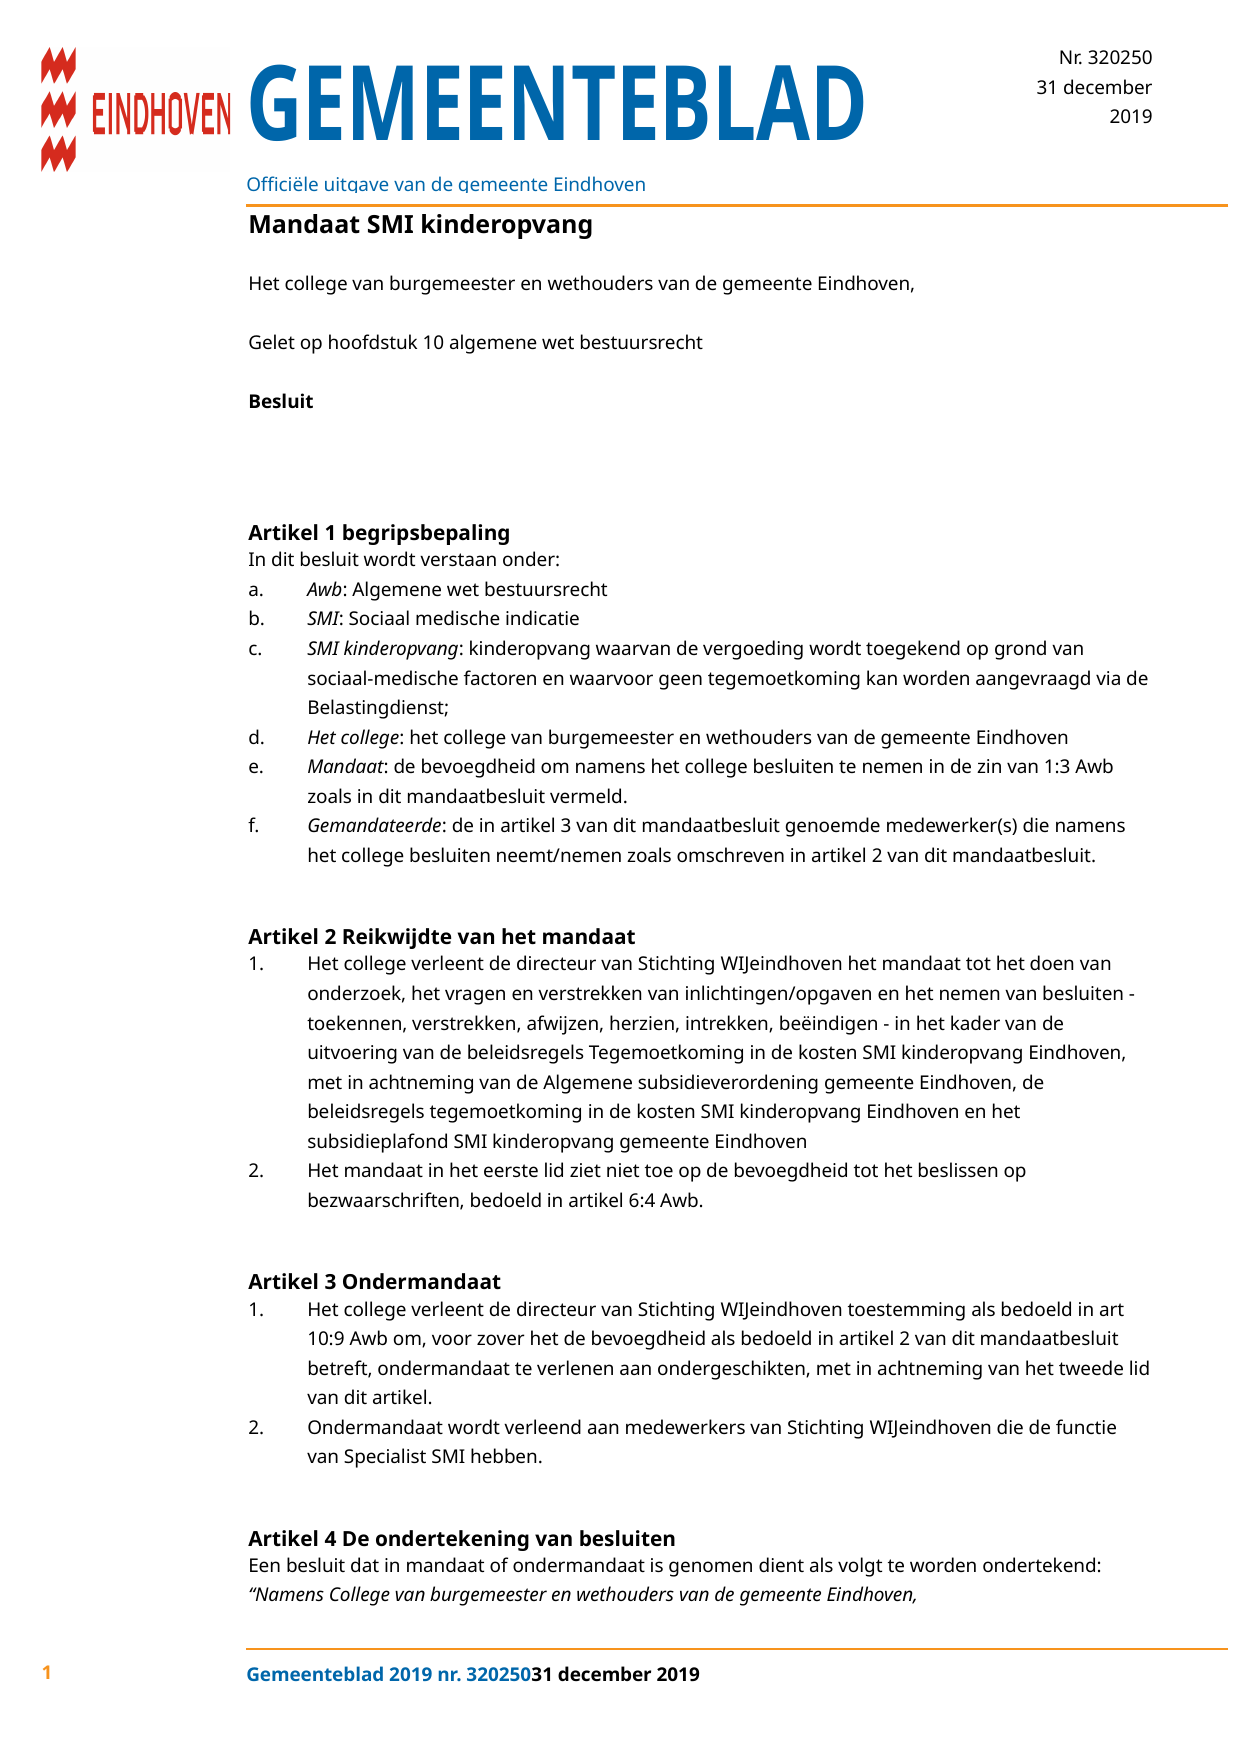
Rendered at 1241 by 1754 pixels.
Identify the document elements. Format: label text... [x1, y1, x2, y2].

list Mandaat: de bevoegdheid om namens het college besluiten te nemen in de zin van 1:3 Awb zoals in dit mandaatbesluit vermeld. [248, 753, 1152, 809]
text Het college van burgemeester en wethouders van de gemeente Eindhoven, [248, 270, 1152, 296]
list Het college: het college van burgemeester en wethouders van de gemeente Eindhoven [248, 724, 1152, 749]
list SMI: Sociaal medische indicatie [248, 606, 1152, 631]
list Ondermandaat wordt verleend aan medewerkers van Stichting WIJeindhoven die de functie van Specialist SMI hebben. [248, 1414, 1152, 1469]
text In dit besluit wordt verstaan onder: [248, 546, 1152, 572]
text Mandaat SMI kinderopvang [248, 207, 1152, 241]
list Het college verleent de directeur van Stichting WIJeindhoven toestemming als bedoeld in art 10:9 Awb om, voor zover het de bevoegdheid als bedoeld in artikel 2 van dit mandaatbesluit betreft, ondermandaat te verlenen aan ondergeschikten, met in achtneming van het tweede lid van dit artikel. [248, 1296, 1152, 1410]
list Het college verleent de directeur van Stichting WIJeindhoven het mandaat tot het doen van onderzoek, het vragen en verstrekken van inlichtingen/opgaven en het nemen van besluiten - toekennen, verstrekken, afwijzen, herzien, intrekken, beëindigen - in het kader van de uitvoering van de beleidsregels Tegemoetkoming in de kosten SMI kinderopvang Eindhoven, met in achtneming van de Algemene subsidieverordening gemeente Eindhoven, de beleidsregels tegemoetkoming in de kosten SMI kinderopvang Eindhoven en het subsidieplafond SMI kinderopvang gemeente Eindhoven [248, 951, 1152, 1154]
text Gelet op hoofdstuk 10 algemene wet bestuursrecht [248, 329, 1152, 355]
text Artikel 4 De ondertekening van besluiten [248, 1524, 1152, 1552]
list Gemandateerde: de in artikel 3 van dit mandaatbesluit genoemde medewerker(s) die namens het college besluiten neemt/nemen zoals omschreven in artikel 2 van dit mandaatbesluit. [248, 813, 1152, 868]
list Awb: Algemene wet bestuursrecht [248, 576, 1152, 602]
text Artikel 1 begripsbepaling [248, 518, 1152, 546]
picture [41, 47, 231, 172]
list SMI kinderopvang: kinderopvang waarvan de vergoeding wordt toegekend op grond van sociaal-medische factoren en waarvoor geen tegemoetkoming kan worden aangevraagd via de Belastingdienst; [248, 635, 1152, 720]
list Het mandaat in het eerste lid ziet niet toe op de bevoegdheid tot het beslissen op bezwaarschriften, bedoeld in artikel 6:4 Awb. [248, 1158, 1152, 1213]
text Artikel 2 Reikwijdte van het mandaat [248, 922, 1152, 951]
text Artikel 3 Ondermandaat [248, 1267, 1152, 1296]
text “Namens College van burgemeester en wethouders van de gemeente Eindhoven, [248, 1582, 1152, 1607]
text Besluit [248, 389, 1152, 414]
text Een besluit dat in mandaat of ondermandaat is genomen dient als volgt te worden ondertekend: [248, 1552, 1152, 1578]
